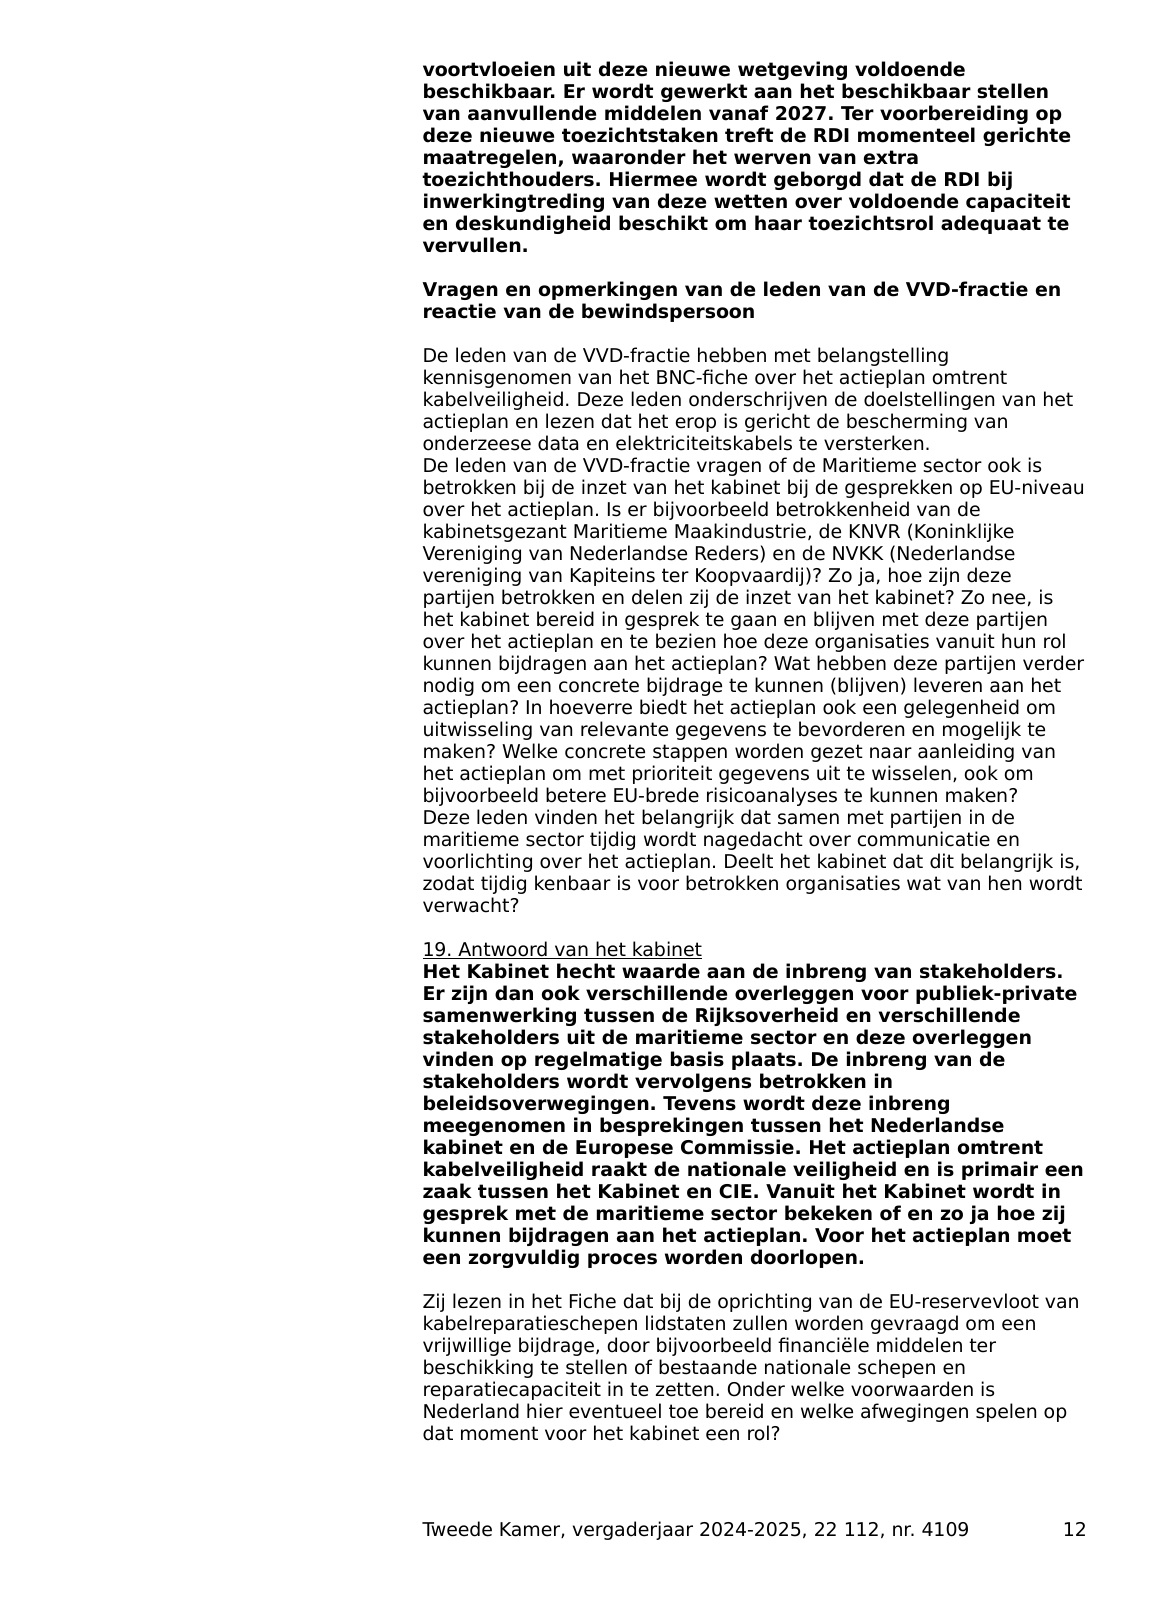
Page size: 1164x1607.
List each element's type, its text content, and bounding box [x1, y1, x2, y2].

text De leden van de VVD-fractie hebben met belangstelling kennisgenomen van het BNC-fiche over het actieplan omtrent kabelveiligheid. Deze leden onderschrijven de doelstellingen van het actieplan en lezen dat het erop is gericht de bescherming van onderzeese data en elektriciteitskabels te versterken. [422, 345, 1087, 455]
text Zij lezen in het Fiche dat bij de oprichting van de EU-reservevloot van kabelreparatieschepen lidstaten zullen worden gevraagd om een vrijwillige bijdrage, door bijvoorbeeld financiële middelen ter beschikking te stellen of bestaande nationale schepen en reparatiecapaciteit in te zetten. Onder welke voorwaarden is Nederland hier eventueel toe bereid en welke afwegingen spelen op dat moment voor het kabinet een rol? [422, 1291, 1087, 1444]
text 19. Antwoord van het kabinet [422, 939, 1087, 961]
text voortvloeien uit deze nieuwe wetgeving voldoende beschikbaar. Er wordt gewerkt aan het beschikbaar stellen van aanvullende middelen vanaf 2027. Ter voorbereiding op deze nieuwe toezichtstaken treft de RDI momenteel gerichte maatregelen, waaronder het werven van extra toezichthouders. Hiermee wordt geborgd dat de RDI bij inwerkingtreding van deze wetten over voldoende capaciteit en deskundigheid beschikt om haar toezichtsrol adequaat te vervullen. [422, 59, 1087, 257]
text De leden van de VVD-fractie vragen of de Maritieme sector ook is betrokken bij de inzet van het kabinet bij de gesprekken op EU-niveau over het actieplan. Is er bijvoorbeeld betrokkenheid van de kabinetsgezant Maritieme Maakindustrie, de KNVR (Koninklijke Vereniging van Nederlandse Reders) en de NVKK (Nederlandse vereniging van Kapiteins ter Koopvaardij)? Zo ja, hoe zijn deze partijen betrokken en delen zij de inzet van het kabinet? Zo nee, is het kabinet bereid in gesprek te gaan en blijven met deze partijen over het actieplan en te bezien hoe deze organisaties vanuit hun rol kunnen bijdragen aan het actieplan? Wat hebben deze partijen verder nodig om een concrete bijdrage te kunnen (blijven) leveren aan het actieplan? In hoeverre biedt het actieplan ook een gelegenheid om uitwisseling van relevante gegevens te bevorderen en mogelijk te maken? Welke concrete stappen worden gezet naar aanleiding van het actieplan om met prioriteit gegevens uit te wisselen, ook om bijvoorbeeld betere EU-brede risicoanalyses te kunnen maken? [422, 455, 1087, 807]
text Het Kabinet hecht waarde aan de inbreng van stakeholders. Er zijn dan ook verschillende overleggen voor publiek-private samenwerking tussen de Rijksoverheid en verschillende stakeholders uit de maritieme sector en deze overleggen vinden op regelmatige basis plaats. De inbreng van de stakeholders wordt vervolgens betrokken in beleidsoverwegingen. Tevens wordt deze inbreng meegenomen in besprekingen tussen het Nederlandse kabinet en de Europese Commissie. Het actieplan omtrent kabelveiligheid raakt de nationale veiligheid en is primair een zaak tussen het Kabinet en CIE. Vanuit het Kabinet wordt in gesprek met de maritieme sector bekeken of en zo ja hoe zij kunnen bijdragen aan het actieplan. Voor het actieplan moet een zorgvuldig proces worden doorlopen. [422, 961, 1087, 1268]
text Deze leden vinden het belangrijk dat samen met partijen in de maritieme sector tijdig wordt nagedacht over communicatie en voorlichting over het actieplan. Deelt het kabinet dat dit belangrijk is, zodat tijdig kenbaar is voor betrokken organisaties wat van hen wordt verwacht? [422, 807, 1087, 917]
subtitle Vragen en opmerkingen van de leden van de VVD-fractie en reactie van de bewindspersoon [422, 279, 1087, 323]
